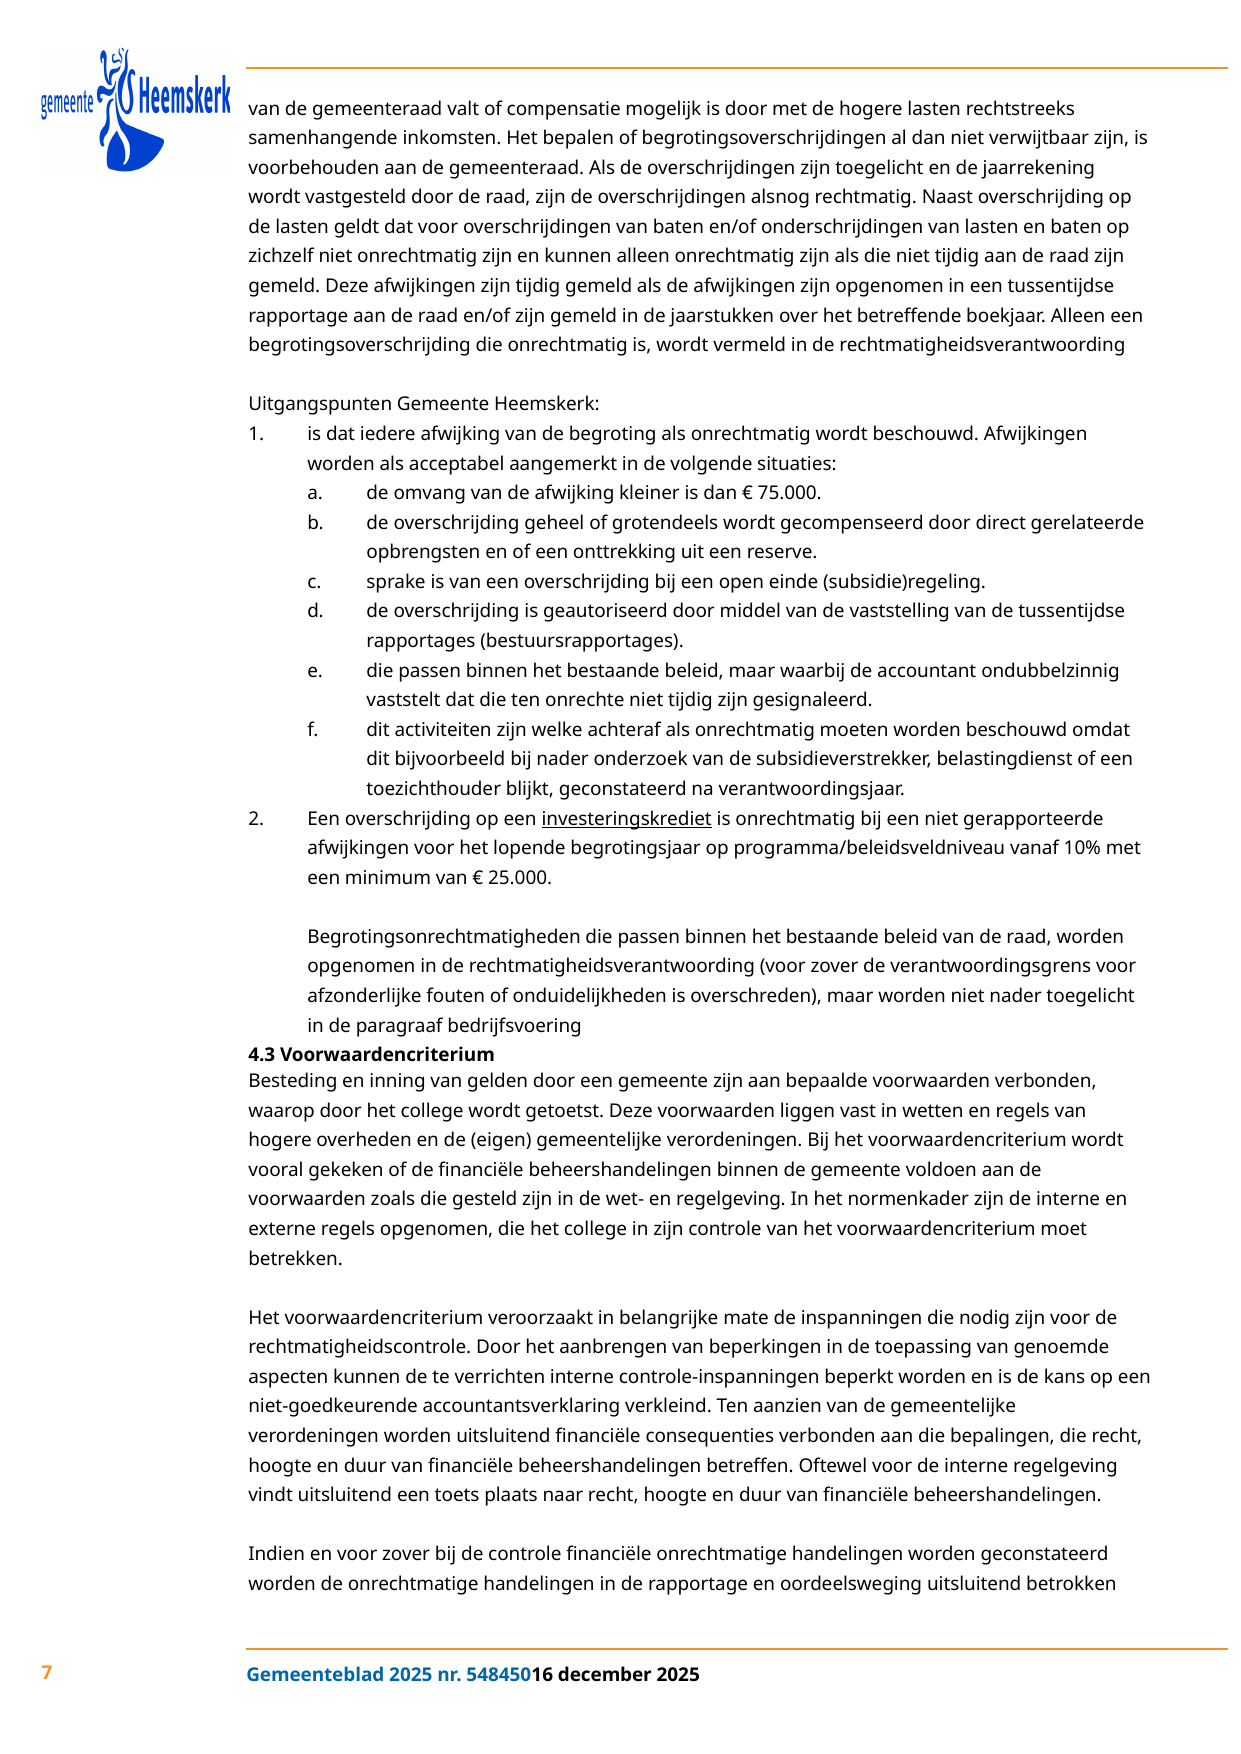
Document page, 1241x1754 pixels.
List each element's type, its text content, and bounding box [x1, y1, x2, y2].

text Het voorwaardencriterium veroorzaakt in belangrijke mate de inspanningen die nodig zijn voor de rechtmatigheidscontrole. Door het aanbrengen van beperkingen in de toepassing van genoemde aspecten kunnen de te verrichten interne controle-inspanningen beperkt worden en is de kans op een niet-goedkeurende accountantsverklaring verkleind. Ten aanzien van de gemeentelijke verordeningen worden uitsluitend financiële consequenties verbonden aan die bepalingen, die recht, hoogte en duur van financiële beheershandelingen betreffen. Oftewel voor de interne regelgeving vindt uitsluitend een toets plaats naar recht, hoogte en duur van financiële beheershandelingen. [248, 1304, 1152, 1507]
text Indien en voor zover bij de controle financiële onrechtmatige handelingen worden geconstateerd worden de onrechtmatige handelingen in de rapportage en oordeelsweging uitsluitend betrokken [248, 1541, 1152, 1596]
text van de gemeenteraad valt of compensatie mogelijk is door met de hogere lasten rechtstreeks samenhangende inkomsten. Het bepalen of begrotingsoverschrijdingen al dan niet verwijtbaar zijn, is voorbehouden aan de gemeenteraad. Als de overschrijdingen zijn toegelicht en de jaarrekening wordt vastgesteld door de raad, zijn de overschrijdingen alsnog rechtmatig. Naast overschrijding op de lasten geldt dat voor overschrijdingen van baten en/of onderschrijdingen van lasten en baten op zichzelf niet onrechtmatig zijn en kunnen alleen onrechtmatig zijn als die niet tijdig aan de raad zijn gemeld. Deze afwijkingen zijn tijdig gemeld als de afwijkingen zijn opgenomen in een tussentijdse rapportage aan de raad en/of zijn gemeld in de jaarstukken over het betreffende boekjaar. Alleen een begrotingsoverschrijding die onrechtmatig is, wordt vermeld in de rechtmatigheidsverantwoording [248, 95, 1152, 357]
list Een overschrijding op een investeringskrediet is onrechtmatig bij een niet gerapporteerde afwijkingen voor het lopende begrotingsjaar op programma/beleidsveldniveau vanaf 10% met een minimum van € 25.000. [248, 805, 1152, 890]
list Begrotingsonrechtmatigheden die passen binnen het bestaande beleid van de raad, worden opgenomen in de rechtmatigheidsverantwoording (voor zover de verantwoordingsgrens voor afzonderlijke fouten of onduidelijkheden is overschreden), maar worden niet nader toegelicht in de paragraaf bedrijfsvoering [248, 923, 1152, 1038]
list sprake is van een overschrijding bij een open einde (subsidie)regeling. [307, 568, 1152, 594]
list de omvang van de afwijking kleiner is dan € 75.000. [307, 479, 1152, 505]
list de overschrijding geheel of grotendeels wordt gecompenseerd door direct gerelateerde opbrengsten en of een onttrekking uit een reserve. [307, 509, 1152, 564]
list is dat iedere afwijking van de begroting als onrechtmatig wordt beschouwd. Afwijkingen worden als acceptabel aangemerkt in de volgende situaties: [248, 420, 1152, 476]
text Besteding en inning van gelden door een gemeente zijn aan bepaalde voorwaarden verbonden, waarop door het college wordt getoetst. Deze voorwaarden liggen vast in wetten en regels van hogere overheden en de (eigen) gemeentelijke verordeningen. Bij het voorwaardencriterium wordt vooral gekeken of de financiële beheershandelingen binnen de gemeente voldoen aan de voorwaarden zoals die gesteld zijn in de wet- en regelgeving. In het normenkader zijn de interne en externe regels opgenomen, die het college in zijn controle van het voorwaardencriterium moet betrekken. [248, 1067, 1152, 1270]
text Uitgangspunten Gemeente Heemskerk: [248, 391, 1152, 416]
text 4.3 Voorwaardencriterium [248, 1041, 1152, 1067]
list de overschrijding is geautoriseerd door middel van de vaststelling van de tussentijdse rapportages (bestuursrapportages). [307, 598, 1152, 653]
list die passen binnen het bestaande beleid, maar waarbij de accountant ondubbelzinnig vaststelt dat die ten onrechte niet tijdig zijn gesignaleerd. [307, 657, 1152, 712]
picture [41, 47, 231, 172]
list dit activiteiten zijn welke achteraf als onrechtmatig moeten worden beschouwd omdat dit bijvoorbeeld bij nader onderzoek van de subsidieverstrekker, belastingdienst of een toezichthouder blijkt, geconstateerd na verantwoordingsjaar. [307, 716, 1152, 801]
